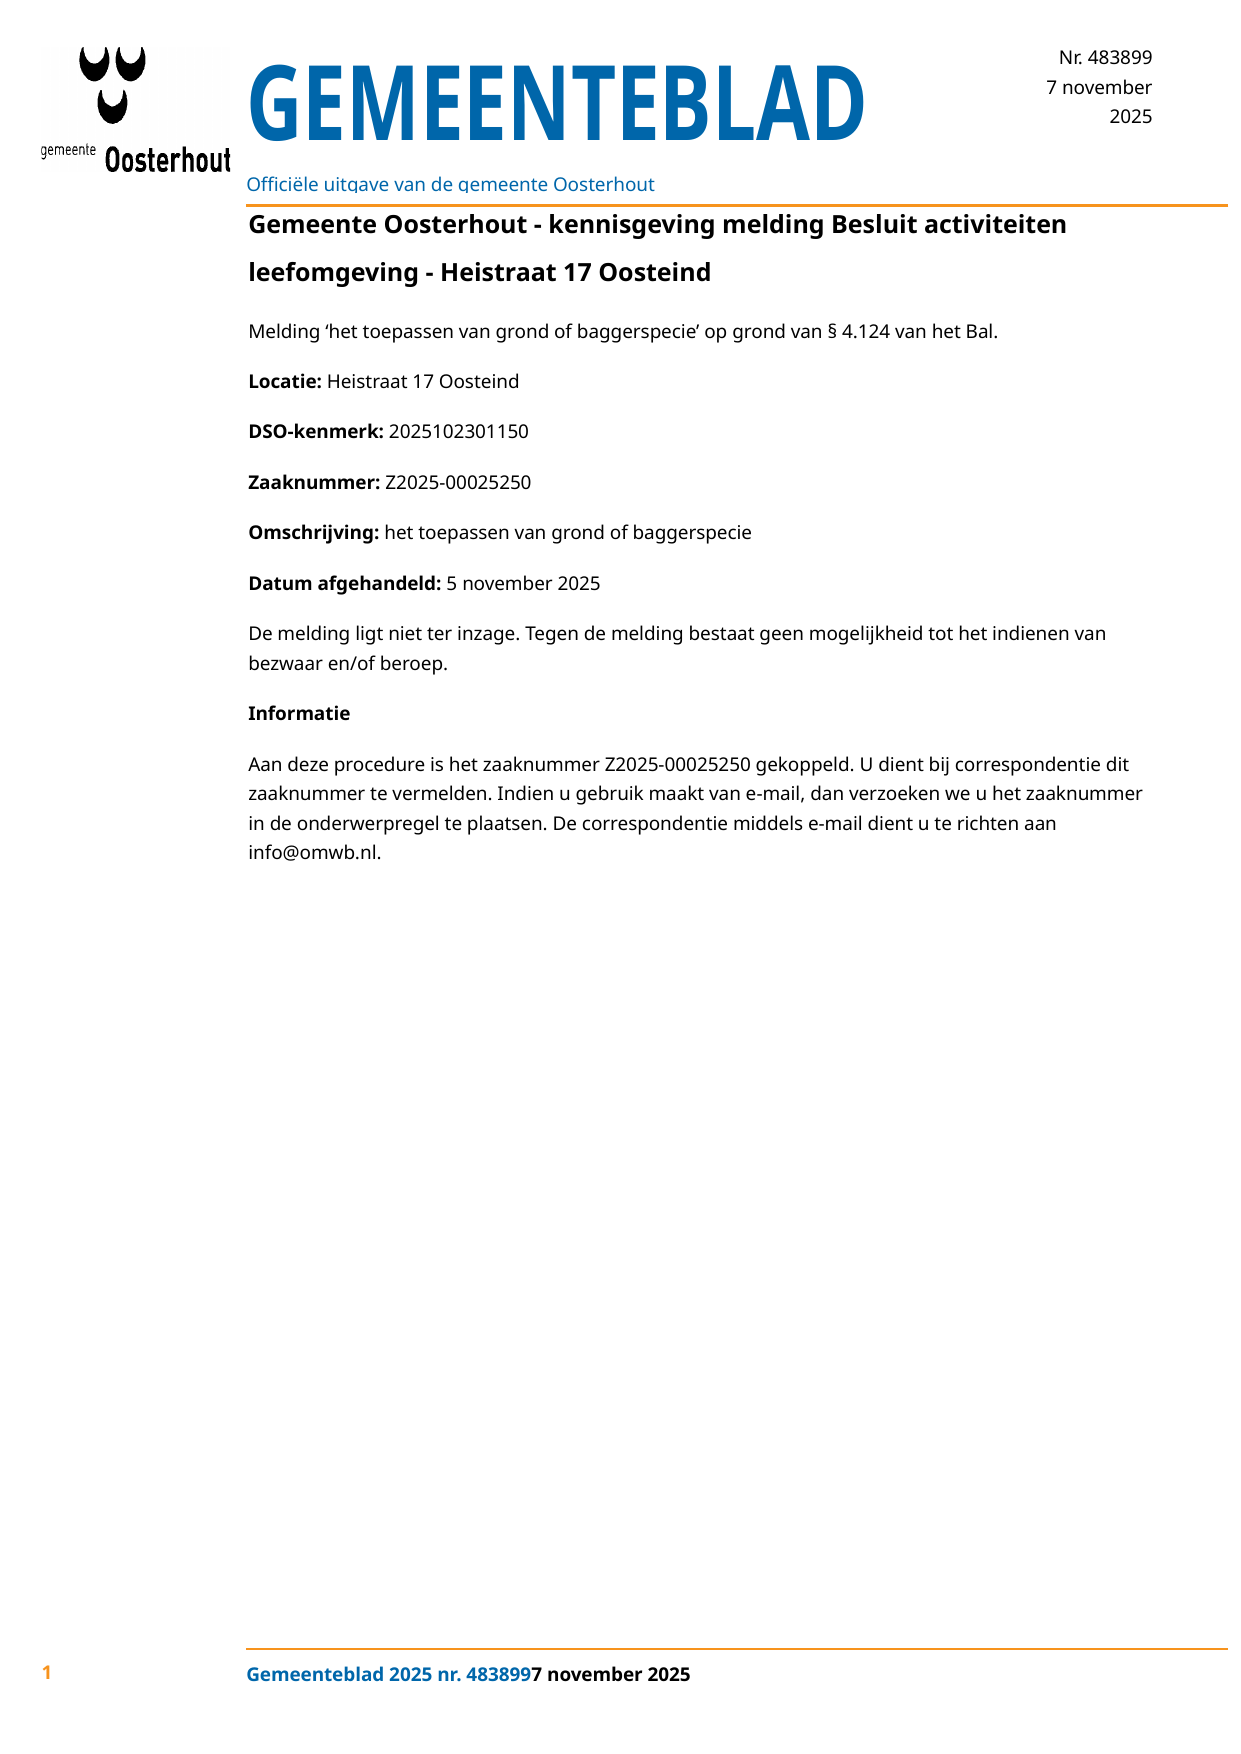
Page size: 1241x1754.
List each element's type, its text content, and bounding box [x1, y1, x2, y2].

text Zaaknummer: Z2025-00025250 [248, 469, 1152, 495]
text Locatie: Heistraat 17 Oosteind [248, 368, 1152, 394]
text Gemeente Oosterhout - kennisgeving melding Besluit activiteiten leefomgeving - Heistraat 17 Oosteind [248, 207, 1152, 288]
text De melding ligt niet ter inzage. Tegen de melding bestaat geen mogelijkheid tot het indienen van bezwaar en/of beroep. [248, 620, 1152, 676]
text Datum afgehandeld: 5 november 2025 [248, 570, 1152, 596]
text Aan deze procedure is het zaaknummer Z2025-00025250 gekoppeld. U dient bij correspondentie dit zaaknummer te vermelden. Indien u gebruik maakt van e-mail, dan verzoeken we u het zaaknummer in de onderwerpregel te plaatsen. De correspondentie middels e-mail dient u te richten aan info@omwb.nl. [248, 751, 1152, 865]
picture [41, 47, 231, 172]
text DSO-kenmerk: 2025102301150 [248, 419, 1152, 444]
text Omschrijving: het toepassen van grond of baggerspecie [248, 519, 1152, 545]
text Melding ‘het toepassen van grond of baggerspecie’ op grond van § 4.124 van het Bal. [248, 318, 1152, 344]
text Informatie [248, 700, 1152, 726]
